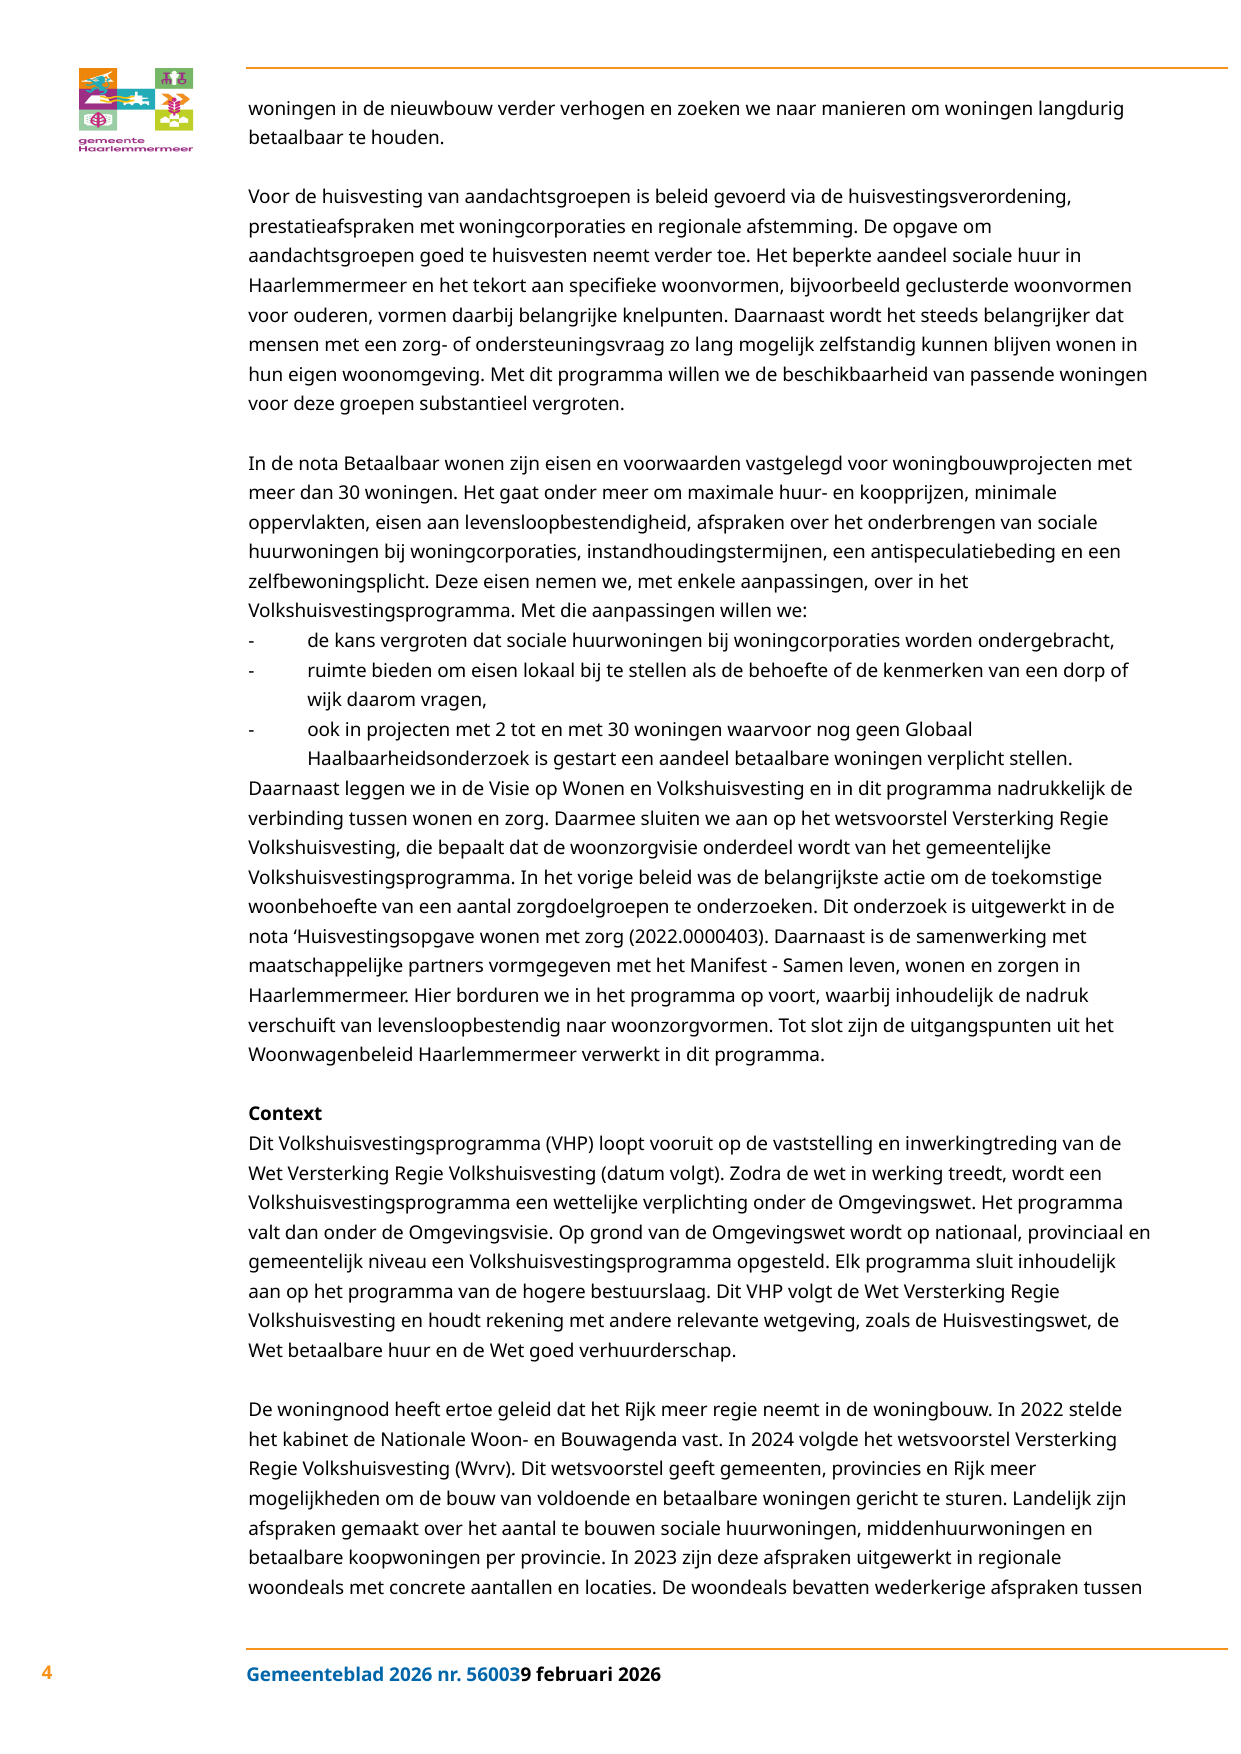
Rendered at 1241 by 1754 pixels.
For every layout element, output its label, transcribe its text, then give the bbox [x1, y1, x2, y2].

text Context [248, 1101, 1152, 1126]
text Daarnaast leggen we in de Visie op Wonen en Volkshuisvesting en in dit programma nadrukkelijk de verbinding tussen wonen en zorg. Daarmee sluiten we aan op het wetsvoorstel Versterking Regie Volkshuisvesting, die bepaalt dat de woonzorgvisie onderdeel wordt van het gemeentelijke Volkshuisvestingsprogramma. In het vorige beleid was de belangrijkste actie om de toekomstige woonbehoefte van een aantal zorgdoelgroepen te onderzoeken. Dit onderzoek is uitgewerkt in de nota ‘Huisvestingsopgave wonen met zorg (2022.0000403). Daarnaast is de samenwerking met maatschappelijke partners vormgegeven met het Manifest - Samen leven, wonen en zorgen in Haarlemmermeer. Hier borduren we in het programma op voort, waarbij inhoudelijk de nadruk verschuift van levensloopbestendig naar woonzorgvormen. Tot slot zijn de uitgangspunten uit het Woonwagenbeleid Haarlemmermeer verwerkt in dit programma. [248, 775, 1152, 1067]
picture [41, 47, 231, 172]
text Voor de huisvesting van aandachtsgroepen is beleid gevoerd via de huisvestingsverordening, prestatieafspraken met woningcorporaties en regionale afstemming. De opgave om aandachtsgroepen goed te huisvesten neemt verder toe. Het beperkte aandeel sociale huur in Haarlemmermeer en het tekort aan specifieke woonvormen, bijvoorbeeld geclusterde woonvormen voor ouderen, vormen daarbij belangrijke knelpunten. Daarnaast wordt het steeds belangrijker dat mensen met een zorg- of ondersteuningsvraag zo lang mogelijk zelfstandig kunnen blijven wonen in hun eigen woonomgeving. Met dit programma willen we de beschikbaarheid van passende woningen voor deze groepen substantieel vergroten. [248, 183, 1152, 416]
text In de nota Betaalbaar wonen zijn eisen en voorwaarden vastgelegd voor woningbouwprojecten met meer dan 30 woningen. Het gaat onder meer om maximale huur- en koopprijzen, minimale oppervlakten, eisen aan levensloopbestendigheid, afspraken over het onderbrengen van sociale huurwoningen bij woningcorporaties, instandhoudingstermijnen, een antispeculatiebeding en een zelfbewoningsplicht. Deze eisen nemen we, met enkele aanpassingen, over in het Volkshuisvestingsprogramma. Met die aanpassingen willen we: [248, 450, 1152, 623]
list ruimte bieden om eisen lokaal bij te stellen als de behoefte of de kenmerken van een dorp of wijk daarom vragen, [248, 657, 1152, 712]
text woningen in de nieuwbouw verder verhogen en zoeken we naar manieren om woningen langdurig betaalbaar te houden. [248, 95, 1152, 150]
text Dit Volkshuisvestingsprogramma (VHP) loopt vooruit op de vaststelling en inwerkingtreding van de Wet Versterking Regie Volkshuisvesting (datum volgt). Zodra de wet in werking treedt, wordt een Volkshuisvestingsprogramma een wettelijke verplichting onder de Omgevingswet. Het programma valt dan onder de Omgevingsvisie. Op grond van de Omgevingswet wordt op nationaal, provinciaal en gemeentelijk niveau een Volkshuisvestingsprogramma opgesteld. Elk programma sluit inhoudelijk aan op het programma van de hogere bestuurslaag. Dit VHP volgt de Wet Versterking Regie Volkshuisvesting en houdt rekening met andere relevante wetgeving, zoals de Huisvestingswet, de Wet betaalbare huur en de Wet goed verhuurderschap. [248, 1130, 1152, 1363]
list de kans vergroten dat sociale huurwoningen bij woningcorporaties worden ondergebracht, [248, 627, 1152, 653]
list ook in projecten met 2 tot en met 30 woningen waarvoor nog geen Globaal Haalbaarheidsonderzoek is gestart een aandeel betaalbare woningen verplicht stellen. [248, 716, 1152, 771]
text De woningnood heeft ertoe geleid dat het Rijk meer regie neemt in de woningbouw. In 2022 stelde het kabinet de Nationale Woon- en Bouwagenda vast. In 2024 volgde het wetsvoorstel Versterking Regie Volkshuisvesting (Wvrv). Dit wetsvoorstel geeft gemeenten, provincies en Rijk meer mogelijkheden om de bouw van voldoende en betaalbare woningen gericht te sturen. Landelijk zijn afspraken gemaakt over het aantal te bouwen sociale huurwoningen, middenhuurwoningen en betaalbare koopwoningen per provincie. In 2023 zijn deze afspraken uitgewerkt in regionale woondeals met concrete aantallen en locaties. De woondeals bevatten wederkerige afspraken tussen [248, 1396, 1152, 1600]
